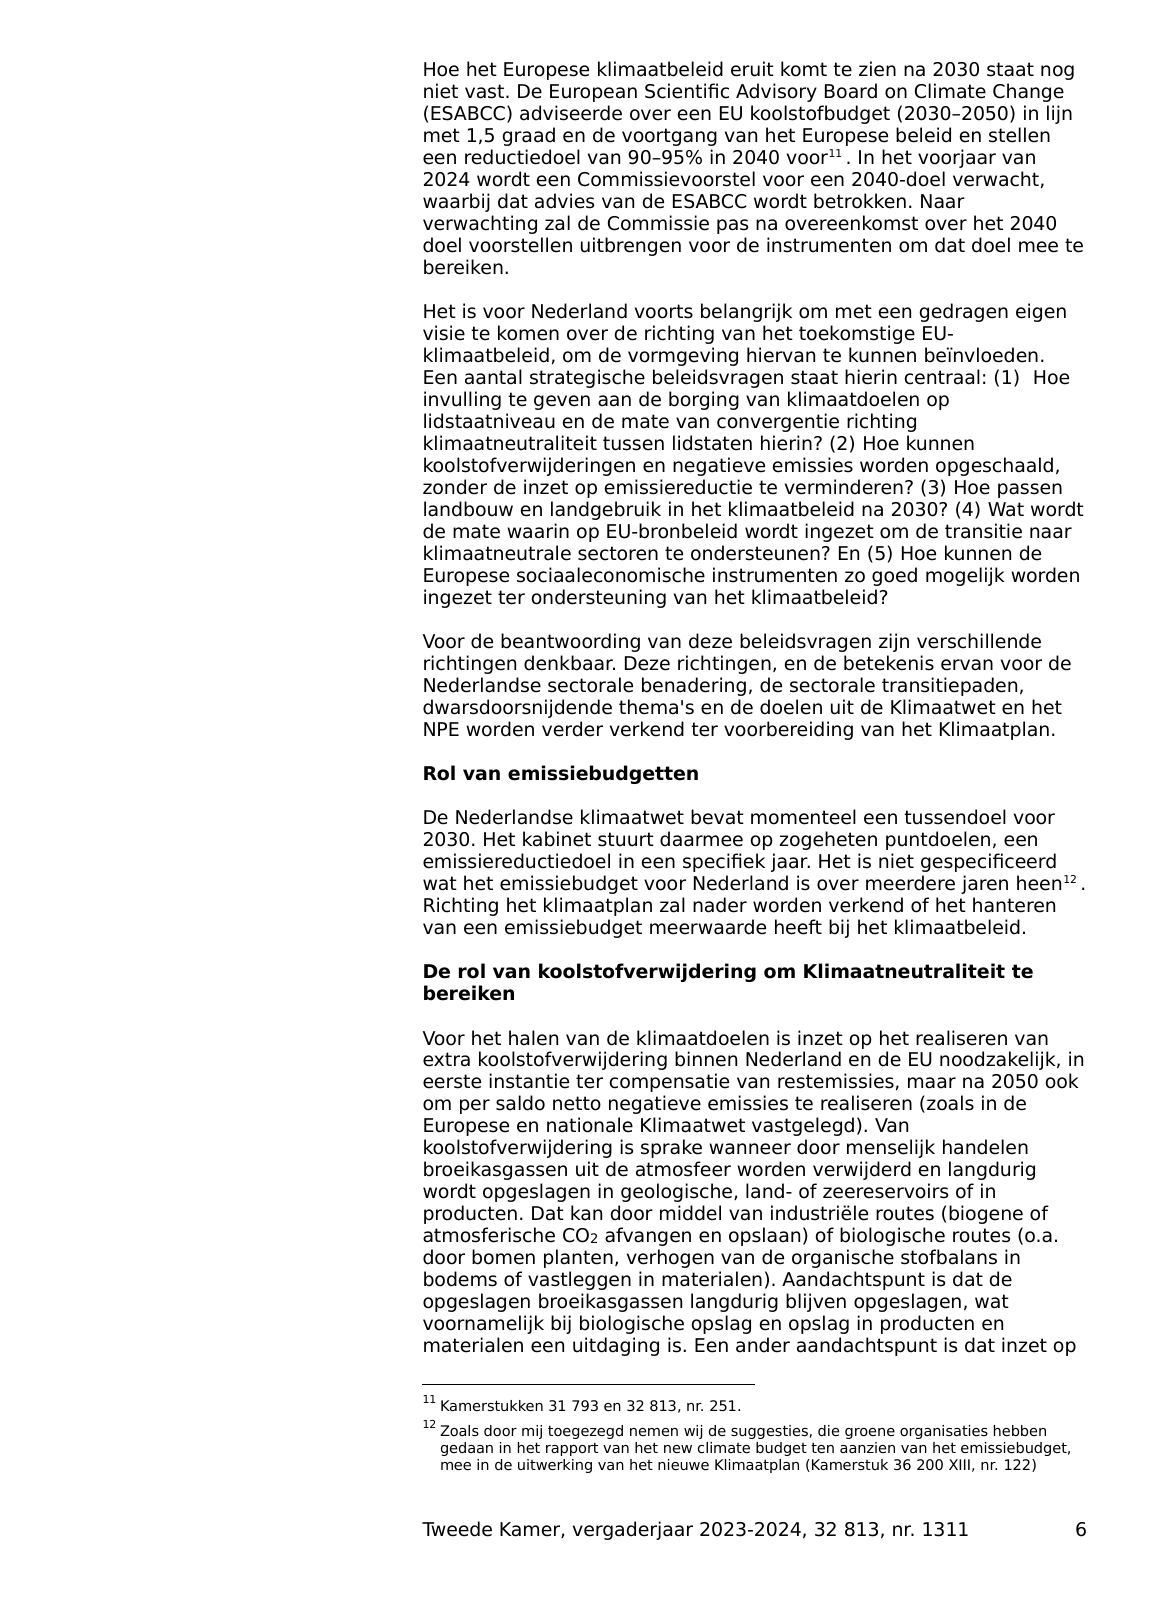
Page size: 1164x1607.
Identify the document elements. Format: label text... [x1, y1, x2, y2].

text Voor het halen van de klimaatdoelen is inzet op het realiseren van extra koolstofverwijdering binnen Nederland en de EU noodzakelijk, in eerste instantie ter compensatie van restemissies, maar na 2050 ook om per saldo netto negatieve emissies te realiseren (zoals in de Europese en nationale Klimaatwet vastgelegd). Van koolstofverwijdering is sprake wanneer door menselijk handelen broeikasgassen uit de atmosfeer worden verwijderd en langdurig wordt opgeslagen in geologische, land- of zeereservoirs of in producten. Dat kan door middel van industriële routes (biogene of atmosferische CO2 afvangen en opslaan) of biologische routes (o.a. door bomen planten, verhogen van de organische stofbalans in bodems of vastleggen in materialen). Aandachtspunt is dat de opgeslagen broeikasgassen langdurig blijven opgeslagen, wat voornamelijk bij biologische opslag en opslag in producten en materialen een uitdaging is. Een ander aandachtspunt is dat inzet op [422, 1027, 1087, 1357]
text Kamerstukken 31 793 en 32 813, nr. 251. [422, 1393, 1087, 1416]
text Zoals door mij toegezegd nemen wij de suggesties, die groene organisaties hebben gedaan in het rapport van het new climate budget ten aanzien van het emissiebudget, mee in de uitwerking van het nieuwe Klimaatplan (Kamerstuk 36 200 XIII, nr. 122) [422, 1418, 1087, 1474]
subtitle Rol van emissiebudgetten [422, 763, 1087, 785]
text De Nederlandse klimaatwet bevat momenteel een tussendoel voor 2030. Het kabinet stuurt daarmee op zogeheten puntdoelen, een emissiereductiedoel in een specifiek jaar. Het is niet gespecificeerd wat het emissiebudget voor Nederland is over meerdere jaren heen. Richting het klimaatplan zal nader worden verkend of het hanteren van een emissiebudget meerwaarde heeft bij het klimaatbeleid. [422, 807, 1087, 939]
text Hoe het Europese klimaatbeleid eruit komt te zien na 2030 staat nog niet vast. De European Scientific Advisory Board on Climate Change (ESABCC) adviseerde over een EU koolstofbudget (2030–2050) in lijn met 1,5 graad en de voortgang van het Europese beleid en stellen een reductiedoel van 90–95% in 2040 voor. In het voorjaar van 2024 wordt een Commissievoorstel voor een 2040-doel verwacht, waarbij dat advies van de ESABCC wordt betrokken. Naar verwachting zal de Commissie pas na overeenkomst over het 2040 doel voorstellen uitbrengen voor de instrumenten om dat doel mee te bereiken. [422, 59, 1087, 279]
text Voor de beantwoording van deze beleidsvragen zijn verschillende richtingen denkbaar. Deze richtingen, en de betekenis ervan voor de Nederlandse sectorale benadering, de sectorale transitiepaden, dwarsdoorsnijdende thema's en de doelen uit de Klimaatwet en het NPE worden verder verkend ter voorbereiding van het Klimaatplan. [422, 631, 1087, 741]
subtitle De rol van koolstofverwijdering om Klimaatneutraliteit te bereiken [422, 961, 1087, 1005]
text Het is voor Nederland voorts belangrijk om met een gedragen eigen visie te komen over de richting van het toekomstige EU-klimaatbeleid, om de vormgeving hiervan te kunnen beïnvloeden. Een aantal strategische beleidsvragen staat hierin centraal: (1) Hoe invulling te geven aan de borging van klimaatdoelen op lidstaatniveau en de mate van convergentie richting klimaatneutraliteit tussen lidstaten hierin? (2) Hoe kunnen koolstofverwijderingen en negatieve emissies worden opgeschaald, zonder de inzet op emissiereductie te verminderen? (3) Hoe passen landbouw en landgebruik in het klimaatbeleid na 2030? (4) Wat wordt de mate waarin op EU-bronbeleid wordt ingezet om de transitie naar klimaatneutrale sectoren te ondersteunen? En (5) Hoe kunnen de Europese sociaaleconomische instrumenten zo goed mogelijk worden ingezet ter ondersteuning van het klimaatbeleid? [422, 301, 1087, 609]
